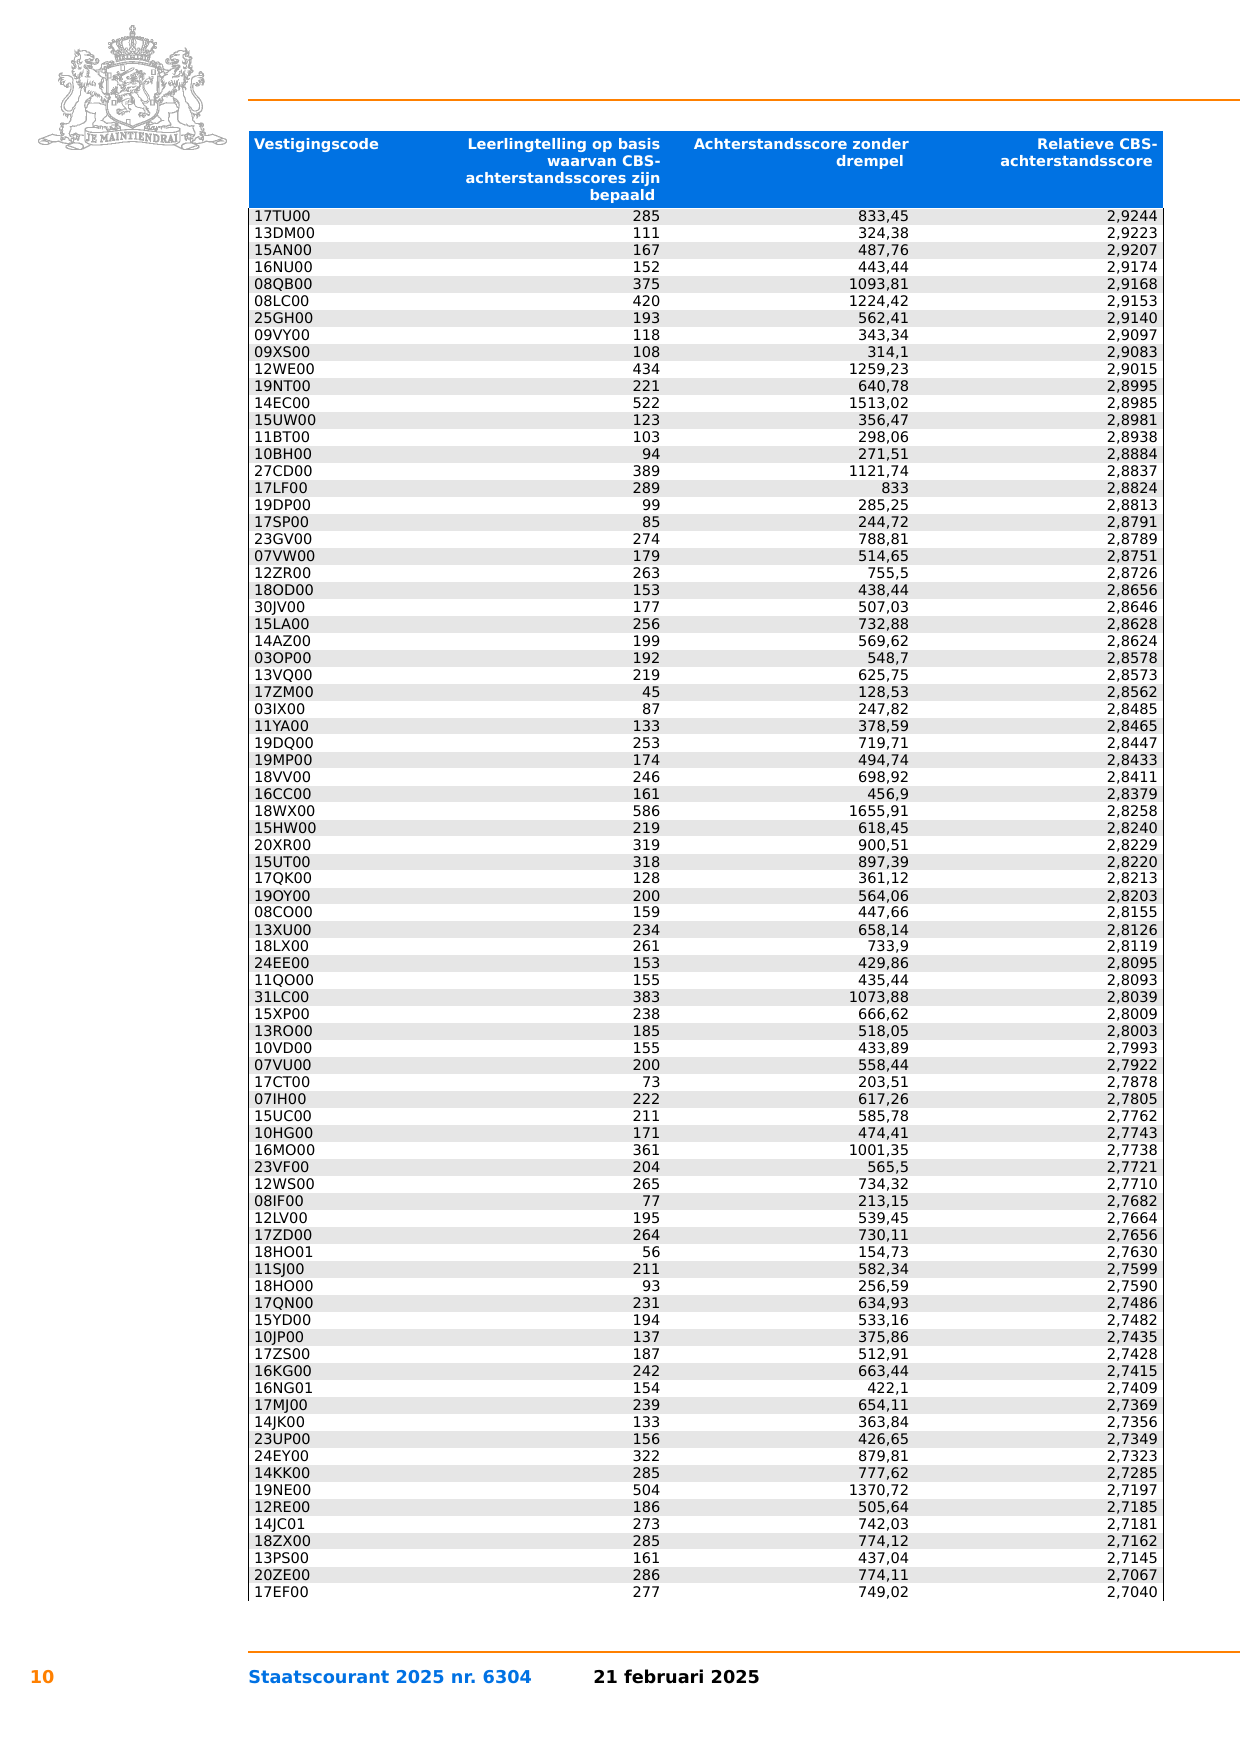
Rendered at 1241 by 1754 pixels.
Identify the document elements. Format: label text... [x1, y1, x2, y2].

table_cell 2,7590 [915, 1278, 1163, 1295]
table_cell 833 [666, 480, 915, 497]
table_cell 2,7435 [915, 1329, 1163, 1346]
table_cell 23UP00 [249, 1431, 417, 1448]
table_cell 2,7185 [915, 1499, 1163, 1516]
table_cell 18LX00 [249, 938, 417, 955]
table_cell 2,8379 [915, 786, 1163, 802]
table_cell 137 [418, 1329, 666, 1346]
table_cell 17QN00 [249, 1295, 417, 1312]
table_cell 14KK00 [249, 1465, 417, 1482]
table_cell 19OY00 [249, 888, 417, 904]
table_cell 13XU00 [249, 921, 417, 938]
table_cell 474,41 [666, 1125, 915, 1142]
table_cell 2,9174 [915, 259, 1163, 276]
table_cell 558,44 [666, 1057, 915, 1074]
table_cell 17QK00 [249, 870, 417, 887]
table_cell 749,02 [666, 1584, 915, 1601]
table_cell 586 [418, 803, 666, 819]
table_cell 2,8837 [915, 463, 1163, 480]
table_cell 222 [418, 1091, 666, 1108]
table_cell 186 [418, 1499, 666, 1516]
table_cell 123 [418, 412, 666, 429]
table_cell 211 [418, 1108, 666, 1125]
table_cell 2,9168 [915, 276, 1163, 293]
table_cell 2,7162 [915, 1533, 1163, 1549]
table_cell 56 [418, 1244, 666, 1261]
table_cell 438,44 [666, 582, 915, 599]
table_cell 13RO00 [249, 1023, 417, 1040]
table_cell 13DM00 [249, 225, 417, 242]
table_cell 192 [418, 650, 666, 667]
table_cell 2,7682 [915, 1193, 1163, 1210]
table_cell 253 [418, 735, 666, 752]
table_cell 274 [418, 531, 666, 548]
table_cell 2,7486 [915, 1295, 1163, 1312]
table_cell 356,47 [666, 412, 915, 429]
table_cell 242 [418, 1363, 666, 1380]
table_cell 2,8981 [915, 412, 1163, 429]
table_cell 361,12 [666, 870, 915, 887]
table_cell 2,7630 [915, 1244, 1163, 1261]
table_cell 443,44 [666, 259, 915, 276]
table_cell 2,7356 [915, 1414, 1163, 1431]
table_cell 179 [418, 548, 666, 565]
table_cell 174 [418, 752, 666, 768]
table_cell 03OP00 [249, 650, 417, 667]
table_cell 505,64 [666, 1499, 915, 1516]
table_cell 219 [418, 820, 666, 836]
table_cell 285,25 [666, 497, 915, 514]
table_cell 2,8119 [915, 938, 1163, 955]
table_cell 193 [418, 310, 666, 327]
table_cell 2,9153 [915, 293, 1163, 310]
table_cell 2,7197 [915, 1482, 1163, 1499]
table_cell 742,03 [666, 1516, 915, 1533]
table_cell 133 [418, 1414, 666, 1431]
table_cell 2,7656 [915, 1227, 1163, 1244]
table_cell 2,8039 [915, 989, 1163, 1006]
table_cell 247,82 [666, 701, 915, 718]
table_cell 2,7738 [915, 1142, 1163, 1159]
table_cell 15XP00 [249, 1006, 417, 1023]
table_cell 2,7409 [915, 1380, 1163, 1397]
table_cell 16MO00 [249, 1142, 417, 1159]
table_cell 2,7428 [915, 1346, 1163, 1363]
table_cell 108 [418, 344, 666, 361]
table_cell 514,65 [666, 548, 915, 565]
table_cell 361 [418, 1142, 666, 1159]
table_cell 2,9097 [915, 327, 1163, 344]
table_cell 774,11 [666, 1567, 915, 1583]
table_cell 548,7 [666, 650, 915, 667]
table_cell 16NG01 [249, 1380, 417, 1397]
table_cell 698,92 [666, 769, 915, 786]
table_cell 211 [418, 1261, 666, 1278]
table_cell 239 [418, 1397, 666, 1414]
table_cell 719,71 [666, 735, 915, 752]
table_cell 17EF00 [249, 1584, 417, 1601]
table_cell 437,04 [666, 1550, 915, 1567]
table_cell 618,45 [666, 820, 915, 836]
table_cell 788,81 [666, 531, 915, 548]
table_cell 343,34 [666, 327, 915, 344]
table_cell 85 [418, 514, 666, 531]
table_cell 2,8938 [915, 429, 1163, 446]
table_cell 375 [418, 276, 666, 293]
table_cell 15AN00 [249, 242, 417, 259]
table_cell 19NE00 [249, 1482, 417, 1499]
table_cell 285 [418, 1533, 666, 1549]
table_cell 25GH00 [249, 310, 417, 327]
table_cell 285 [418, 209, 666, 225]
table_cell 18OD00 [249, 582, 417, 599]
table_cell 897,39 [666, 854, 915, 870]
table_cell 19DQ00 [249, 735, 417, 752]
table_cell 1121,74 [666, 463, 915, 480]
table_cell 77 [418, 1193, 666, 1210]
table_cell 2,7415 [915, 1363, 1163, 1380]
table_cell 2,8751 [915, 548, 1163, 565]
table_cell 2,7878 [915, 1074, 1163, 1091]
table_cell 19DP00 [249, 497, 417, 514]
table_cell 15HW00 [249, 820, 417, 836]
table_cell 456,9 [666, 786, 915, 802]
table_cell 18WX00 [249, 803, 417, 819]
table_cell 2,8411 [915, 769, 1163, 786]
table_cell 18VV00 [249, 769, 417, 786]
table_cell 256,59 [666, 1278, 915, 1295]
table_cell 565,5 [666, 1159, 915, 1176]
table_cell 298,06 [666, 429, 915, 446]
table_cell 2,8126 [915, 921, 1163, 938]
table_cell 777,62 [666, 1465, 915, 1482]
table_cell 2,7599 [915, 1261, 1163, 1278]
table_cell 2,8258 [915, 803, 1163, 819]
table_cell 12WS00 [249, 1176, 417, 1193]
table_cell 15YD00 [249, 1312, 417, 1329]
table_cell 12ZR00 [249, 565, 417, 582]
table_cell 2,8824 [915, 480, 1163, 497]
table_cell 155 [418, 972, 666, 989]
table_cell 2,8465 [915, 718, 1163, 734]
table_cell 15UT00 [249, 854, 417, 870]
table_cell 111 [418, 225, 666, 242]
table_cell 2,8220 [915, 854, 1163, 870]
table_cell 14AZ00 [249, 633, 417, 650]
table_cell 154,73 [666, 1244, 915, 1261]
table_cell 518,05 [666, 1023, 915, 1040]
table_cell 640,78 [666, 378, 915, 395]
table_cell 2,8985 [915, 395, 1163, 412]
table_cell 08LC00 [249, 293, 417, 310]
table_cell 426,65 [666, 1431, 915, 1448]
table_cell 99 [418, 497, 666, 514]
table_cell 07VU00 [249, 1057, 417, 1074]
table_cell 2,8726 [915, 565, 1163, 582]
table_cell 08IF00 [249, 1193, 417, 1210]
table_cell 1001,35 [666, 1142, 915, 1159]
table_cell 383 [418, 989, 666, 1006]
table_cell 16CC00 [249, 786, 417, 802]
table_cell 07IH00 [249, 1091, 417, 1108]
table_cell 199 [418, 633, 666, 650]
table_cell 318 [418, 854, 666, 870]
table_cell 730,11 [666, 1227, 915, 1244]
table_cell 204 [418, 1159, 666, 1176]
table_cell 18HO00 [249, 1278, 417, 1295]
table_cell 2,8229 [915, 836, 1163, 853]
table_cell 2,7323 [915, 1448, 1163, 1465]
table_cell 285 [418, 1465, 666, 1482]
table_cell 1513,02 [666, 395, 915, 412]
table_cell 14EC00 [249, 395, 417, 412]
table_cell 277 [418, 1584, 666, 1601]
table_cell 879,81 [666, 1448, 915, 1465]
table_cell 128 [418, 870, 666, 887]
table_cell 93 [418, 1278, 666, 1295]
table_cell 900,51 [666, 836, 915, 853]
table_cell 14JK00 [249, 1414, 417, 1431]
table_cell 289 [418, 480, 666, 497]
table_cell 585,78 [666, 1108, 915, 1125]
table_cell 30JV00 [249, 599, 417, 616]
table_cell 19MP00 [249, 752, 417, 768]
table_cell 11QO00 [249, 972, 417, 989]
table_cell 2,8624 [915, 633, 1163, 650]
table_cell 27CD00 [249, 463, 417, 480]
table_cell 2,8009 [915, 1006, 1163, 1023]
table_cell 17LF00 [249, 480, 417, 497]
table_cell 2,8628 [915, 616, 1163, 633]
table_cell 10BH00 [249, 446, 417, 463]
table_cell 666,62 [666, 1006, 915, 1023]
table_cell 07VW00 [249, 548, 417, 565]
table_cell 2,8646 [915, 599, 1163, 616]
table_cell 2,9083 [915, 344, 1163, 361]
table_cell 324,38 [666, 225, 915, 242]
table_cell 2,8095 [915, 955, 1163, 972]
table_cell 2,8562 [915, 684, 1163, 701]
table_cell 2,7369 [915, 1397, 1163, 1414]
table_cell 774,12 [666, 1533, 915, 1549]
table_cell 11YA00 [249, 718, 417, 734]
table_cell 2,8573 [915, 667, 1163, 684]
table_cell 2,7181 [915, 1516, 1163, 1533]
table_cell 1093,81 [666, 276, 915, 293]
table_cell 322 [418, 1448, 666, 1465]
table_cell 203,51 [666, 1074, 915, 1091]
table_cell 654,11 [666, 1397, 915, 1414]
table_cell 19NT00 [249, 378, 417, 395]
table_cell 625,75 [666, 667, 915, 684]
table_cell 219 [418, 667, 666, 684]
table_cell 314,1 [666, 344, 915, 361]
table_cell 2,8789 [915, 531, 1163, 548]
table_cell 16KG00 [249, 1363, 417, 1380]
table_cell 94 [418, 446, 666, 463]
table_cell 265 [418, 1176, 666, 1193]
table_cell 12LV00 [249, 1210, 417, 1227]
table_cell 2,7145 [915, 1550, 1163, 1567]
table_cell 20ZE00 [249, 1567, 417, 1583]
table_cell 45 [418, 684, 666, 701]
table_cell 2,8813 [915, 497, 1163, 514]
table_cell 447,66 [666, 904, 915, 921]
table_cell 2,7285 [915, 1465, 1163, 1482]
table_cell 23GV00 [249, 531, 417, 548]
table_cell 31LC00 [249, 989, 417, 1006]
table_cell 375,86 [666, 1329, 915, 1346]
table_cell 2,9207 [915, 242, 1163, 259]
table_cell 271,51 [666, 446, 915, 463]
table_cell 155 [418, 1040, 666, 1057]
table_cell 15UC00 [249, 1108, 417, 1125]
table_cell 187 [418, 1346, 666, 1363]
table_cell 434 [418, 361, 666, 378]
table_cell 562,41 [666, 310, 915, 327]
table_cell 87 [418, 701, 666, 718]
table_cell 17ZM00 [249, 684, 417, 701]
table_cell 734,32 [666, 1176, 915, 1193]
table_cell 20XR00 [249, 836, 417, 853]
table_cell 09VY00 [249, 327, 417, 344]
table_header Vestigingscode [249, 131, 417, 208]
table_cell 171 [418, 1125, 666, 1142]
table_cell 10HG00 [249, 1125, 417, 1142]
table_cell 2,8656 [915, 582, 1163, 599]
table_cell 221 [418, 378, 666, 395]
table_cell 244,72 [666, 514, 915, 531]
table_cell 153 [418, 582, 666, 599]
table_cell 494,74 [666, 752, 915, 768]
table_cell 435,44 [666, 972, 915, 989]
table_cell 378,59 [666, 718, 915, 734]
table_cell 522 [418, 395, 666, 412]
table_cell 13VQ00 [249, 667, 417, 684]
table_cell 15LA00 [249, 616, 417, 633]
table_cell 487,76 [666, 242, 915, 259]
table_cell 23VF00 [249, 1159, 417, 1176]
table_cell 2,8447 [915, 735, 1163, 752]
table_cell 09XS00 [249, 344, 417, 361]
table_cell 12WE00 [249, 361, 417, 378]
table_cell 167 [418, 242, 666, 259]
table_cell 539,45 [666, 1210, 915, 1227]
table_cell 17ZS00 [249, 1346, 417, 1363]
table_cell 286 [418, 1567, 666, 1583]
table_cell 16NU00 [249, 259, 417, 276]
table_cell 133 [418, 718, 666, 734]
table_cell 159 [418, 904, 666, 921]
table_cell 152 [418, 259, 666, 276]
table_cell 420 [418, 293, 666, 310]
table_cell 319 [418, 836, 666, 853]
table_cell 18HO01 [249, 1244, 417, 1261]
table_cell 213,15 [666, 1193, 915, 1210]
table_cell 195 [418, 1210, 666, 1227]
table_cell 273 [418, 1516, 666, 1533]
table_cell 2,7721 [915, 1159, 1163, 1176]
table_cell 161 [418, 786, 666, 802]
table_cell 13PS00 [249, 1550, 417, 1567]
table_cell 2,7710 [915, 1176, 1163, 1193]
table_cell 2,8203 [915, 888, 1163, 904]
table_cell 2,7349 [915, 1431, 1163, 1448]
table_cell 200 [418, 1057, 666, 1074]
table_cell 256 [418, 616, 666, 633]
table_cell 2,8884 [915, 446, 1163, 463]
table_cell 231 [418, 1295, 666, 1312]
table_cell 2,9223 [915, 225, 1163, 242]
table_cell 2,7762 [915, 1108, 1163, 1125]
table_cell 17SP00 [249, 514, 417, 531]
table_cell 2,8003 [915, 1023, 1163, 1040]
table_cell 2,9015 [915, 361, 1163, 378]
table_cell 17MJ00 [249, 1397, 417, 1414]
table_cell 582,34 [666, 1261, 915, 1278]
table_cell 10VD00 [249, 1040, 417, 1057]
table_cell 504 [418, 1482, 666, 1499]
table_cell 14JC01 [249, 1516, 417, 1533]
table_cell 2,9244 [915, 209, 1163, 225]
table_cell 08QB00 [249, 276, 417, 293]
table_cell 2,7805 [915, 1091, 1163, 1108]
table_cell 15UW00 [249, 412, 417, 429]
table_cell 2,8155 [915, 904, 1163, 921]
table_cell 2,8240 [915, 820, 1163, 836]
table_cell 263 [418, 565, 666, 582]
table_cell 194 [418, 1312, 666, 1329]
table_cell 18ZX00 [249, 1533, 417, 1549]
table_cell 2,7040 [915, 1584, 1163, 1601]
table_cell 264 [418, 1227, 666, 1244]
table_cell 2,7993 [915, 1040, 1163, 1057]
table_cell 246 [418, 769, 666, 786]
table_cell 185 [418, 1023, 666, 1040]
table_cell 433,89 [666, 1040, 915, 1057]
table_cell 2,8213 [915, 870, 1163, 887]
table_cell 1655,91 [666, 803, 915, 819]
table_cell 2,8093 [915, 972, 1163, 989]
table_cell 128,53 [666, 684, 915, 701]
table_cell 10JP00 [249, 1329, 417, 1346]
table_cell 564,06 [666, 888, 915, 904]
table_cell 08CO00 [249, 904, 417, 921]
table_cell 617,26 [666, 1091, 915, 1108]
table_cell 261 [418, 938, 666, 955]
table_cell 663,44 [666, 1363, 915, 1380]
table_cell 17TU00 [249, 209, 417, 225]
table_cell 569,62 [666, 633, 915, 650]
table_cell 2,7922 [915, 1057, 1163, 1074]
table_cell 634,93 [666, 1295, 915, 1312]
table_cell 17CT00 [249, 1074, 417, 1091]
table_cell 2,9140 [915, 310, 1163, 327]
table_cell 200 [418, 888, 666, 904]
table_header Relatieve CBS-achterstandsscore [915, 131, 1163, 208]
table_cell 161 [418, 1550, 666, 1567]
table_header Achterstandsscore zonder drempel [666, 131, 915, 208]
table_cell 507,03 [666, 599, 915, 616]
table_cell 389 [418, 463, 666, 480]
table_cell 03IX00 [249, 701, 417, 718]
table_cell 363,84 [666, 1414, 915, 1431]
table_cell 11SJ00 [249, 1261, 417, 1278]
table_cell 1073,88 [666, 989, 915, 1006]
table_cell 1370,72 [666, 1482, 915, 1499]
table_cell 2,7067 [915, 1567, 1163, 1583]
table_cell 177 [418, 599, 666, 616]
table_cell 234 [418, 921, 666, 938]
table_cell 2,8485 [915, 701, 1163, 718]
table_cell 1259,23 [666, 361, 915, 378]
table_cell 732,88 [666, 616, 915, 633]
table_cell 24EY00 [249, 1448, 417, 1465]
table_cell 2,8433 [915, 752, 1163, 768]
table_cell 153 [418, 955, 666, 972]
table_cell 512,91 [666, 1346, 915, 1363]
table_header Leerlingtelling op basis waarvan CBS-achterstandsscores zijn bepaald [418, 131, 666, 208]
table_cell 2,8578 [915, 650, 1163, 667]
table_cell 429,86 [666, 955, 915, 972]
table_cell 73 [418, 1074, 666, 1091]
table_cell 422,1 [666, 1380, 915, 1397]
table_cell 154 [418, 1380, 666, 1397]
table_cell 2,7482 [915, 1312, 1163, 1329]
table_cell 2,8995 [915, 378, 1163, 395]
table_cell 238 [418, 1006, 666, 1023]
table_cell 733,9 [666, 938, 915, 955]
table_cell 103 [418, 429, 666, 446]
picture [38, 25, 227, 150]
table_cell 156 [418, 1431, 666, 1448]
table_cell 833,45 [666, 209, 915, 225]
table_cell 2,7743 [915, 1125, 1163, 1142]
table_cell 24EE00 [249, 955, 417, 972]
table_cell 2,8791 [915, 514, 1163, 531]
table_cell 12RE00 [249, 1499, 417, 1516]
table_cell 755,5 [666, 565, 915, 582]
table_cell 1224,42 [666, 293, 915, 310]
table_cell 118 [418, 327, 666, 344]
table_cell 11BT00 [249, 429, 417, 446]
table_cell 17ZD00 [249, 1227, 417, 1244]
table_cell 658,14 [666, 921, 915, 938]
table_cell 2,7664 [915, 1210, 1163, 1227]
table_cell 533,16 [666, 1312, 915, 1329]
